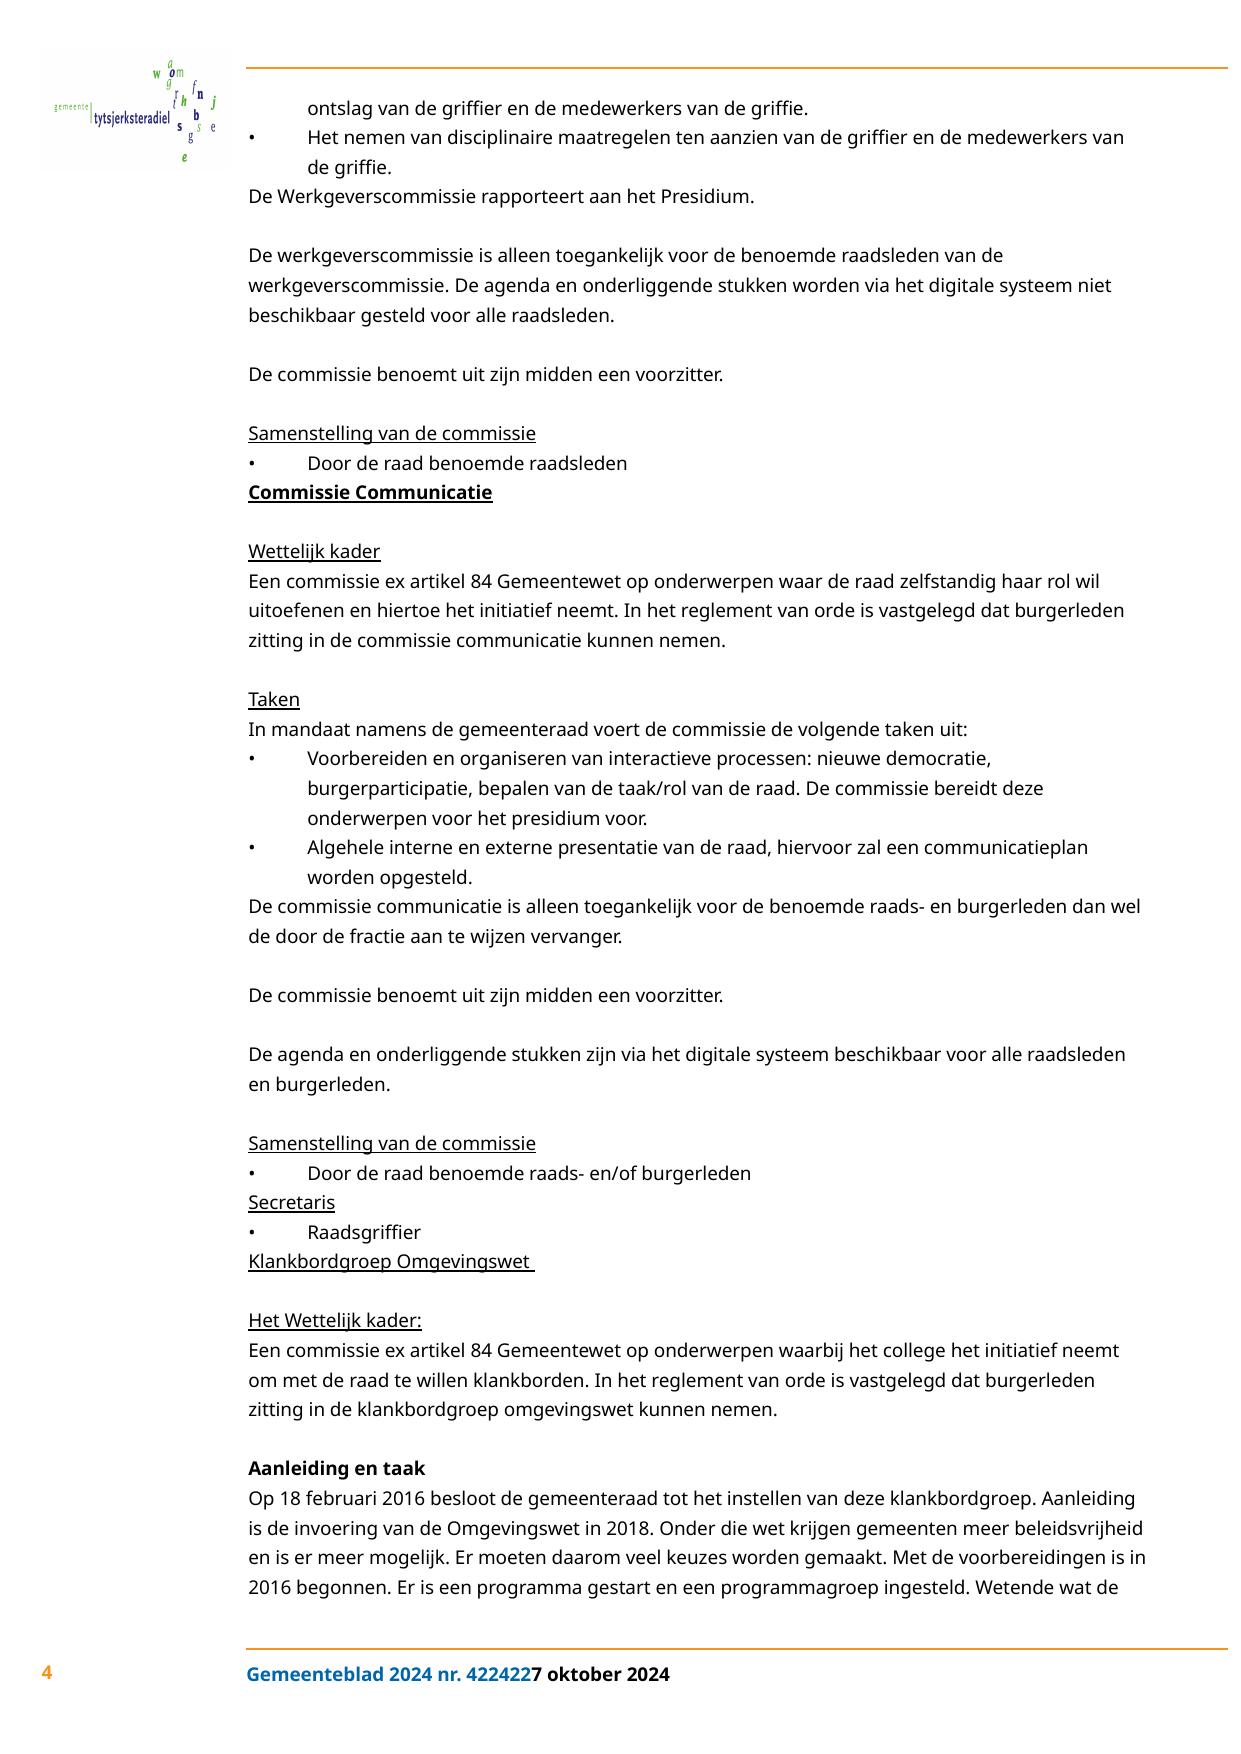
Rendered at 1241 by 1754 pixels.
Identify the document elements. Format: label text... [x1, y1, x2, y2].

text De commissie benoemt uit zijn midden een voorzitter. [248, 982, 1152, 1008]
text Samenstelling van de commissie [248, 1130, 1152, 1156]
text Commissie Communicatie [248, 479, 1152, 505]
text De agenda en onderliggende stukken zijn via het digitale systeem beschikbaar voor alle raadsleden en burgerleden. [248, 1041, 1152, 1097]
text Taken [248, 686, 1152, 712]
text De commissie communicatie is alleen toegankelijk voor de benoemde raads- en burgerleden dan wel de door de fractie aan te wijzen vervanger. [248, 893, 1152, 949]
list ontslag van de griffier en de medewerkers van de griffie. [248, 95, 1152, 121]
text Secretaris [248, 1189, 1152, 1215]
text In mandaat namens de gemeenteraad voert de commissie de volgende taken uit: [248, 716, 1152, 742]
picture [41, 47, 231, 172]
list Raadsgriffier [248, 1219, 1152, 1245]
list Het nemen van disciplinaire maatregelen ten aanzien van de griffier en de medewerkers van de griffie. [248, 124, 1152, 180]
list Door de raad benoemde raadsleden [248, 450, 1152, 476]
text Samenstelling van de commissie [248, 420, 1152, 446]
text De werkgeverscommissie is alleen toegankelijk voor de benoemde raadsleden van de werkgeverscommissie. De agenda en onderliggende stukken worden via het digitale systeem niet beschikbaar gesteld voor alle raadsleden. [248, 243, 1152, 328]
list Door de raad benoemde raads- en/of burgerleden [248, 1160, 1152, 1186]
text Het Wettelijk kader: [248, 1308, 1152, 1333]
list Algehele interne en externe presentatie van de raad, hiervoor zal een communicatieplan worden opgesteld. [248, 834, 1152, 890]
text Een commissie ex artikel 84 Gemeentewet op onderwerpen waarbij het college het initiatief neemt om met de raad te willen klankborden. In het reglement van orde is vastgelegd dat burgerleden zitting in de klankbordgroep omgevingswet kunnen nemen. [248, 1337, 1152, 1422]
list Voorbereiden en organiseren van interactieve processen: nieuwe democratie, burgerparticipatie, bepalen van de taak/rol van de raad. De commissie bereidt deze onderwerpen voor het presidium voor. [248, 746, 1152, 831]
text Een commissie ex artikel 84 Gemeentewet op onderwerpen waar de raad zelfstandig haar rol wil uitoefenen en hiertoe het initiatief neemt. In het reglement van orde is vastgelegd dat burgerleden zitting in de commissie communicatie kunnen nemen. [248, 568, 1152, 653]
text De Werkgeverscommissie rapporteert aan het Presidium. [248, 183, 1152, 209]
text Aanleiding en taak [248, 1456, 1152, 1481]
text Klankbordgroep Omgevingswet [248, 1248, 1152, 1274]
text Op 18 februari 2016 besloot de gemeenteraad tot het instellen van deze klankbordgroep. Aanleiding is de invoering van de Omgevingswet in 2018. Onder die wet krijgen gemeenten meer beleidsvrijheid en is er meer mogelijk. Er moeten daarom veel keuzes worden gemaakt. Met de voorbereidingen is in 2016 begonnen. Er is een programma gestart en een programmagroep ingesteld. Wetende wat de [248, 1485, 1152, 1600]
text Wettelijk kader [248, 538, 1152, 564]
text De commissie benoemt uit zijn midden een voorzitter. [248, 361, 1152, 387]
